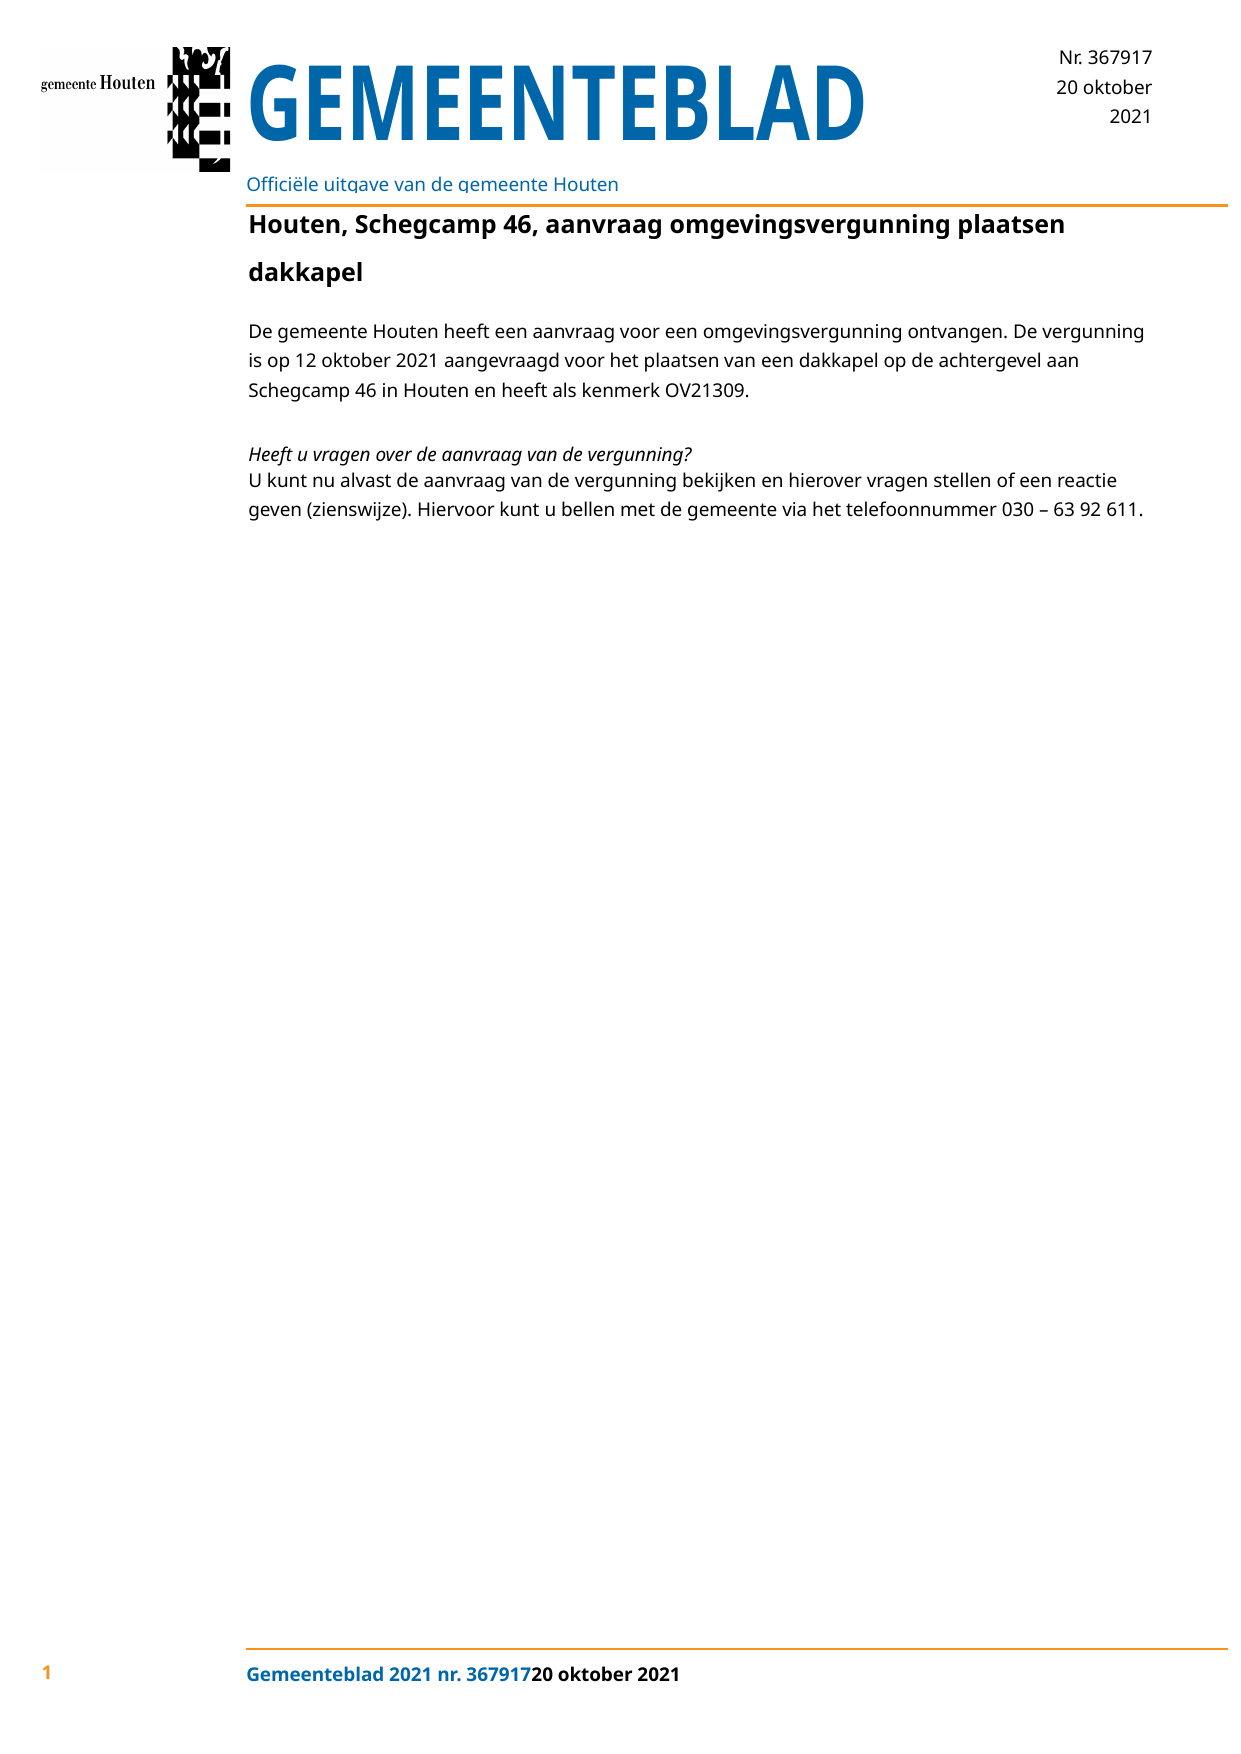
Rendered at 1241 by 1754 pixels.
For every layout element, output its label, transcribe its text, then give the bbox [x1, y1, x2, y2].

text U kunt nu alvast de aanvraag van de vergunning bekijken en hierover vragen stellen of een reactie geven (zienswijze). Hiervoor kunt u bellen met de gemeente via het telefoonnummer 030 – 63 92 611. [248, 467, 1152, 522]
text Houten, Schegcamp 46, aanvraag omgevingsvergunning plaatsen dakkapel [248, 207, 1152, 288]
text Heeft u vragen over de aanvraag van de vergunning? [248, 441, 1152, 467]
text De gemeente Houten heeft een aanvraag voor een omgevingsvergunning ontvangen. De vergunning is op 12 oktober 2021 aangevraagd voor het plaatsen van een dakkapel op de achtergevel aan Schegcamp 46 in Houten en heeft als kenmerk OV21309. [248, 318, 1152, 403]
picture [41, 47, 231, 172]
